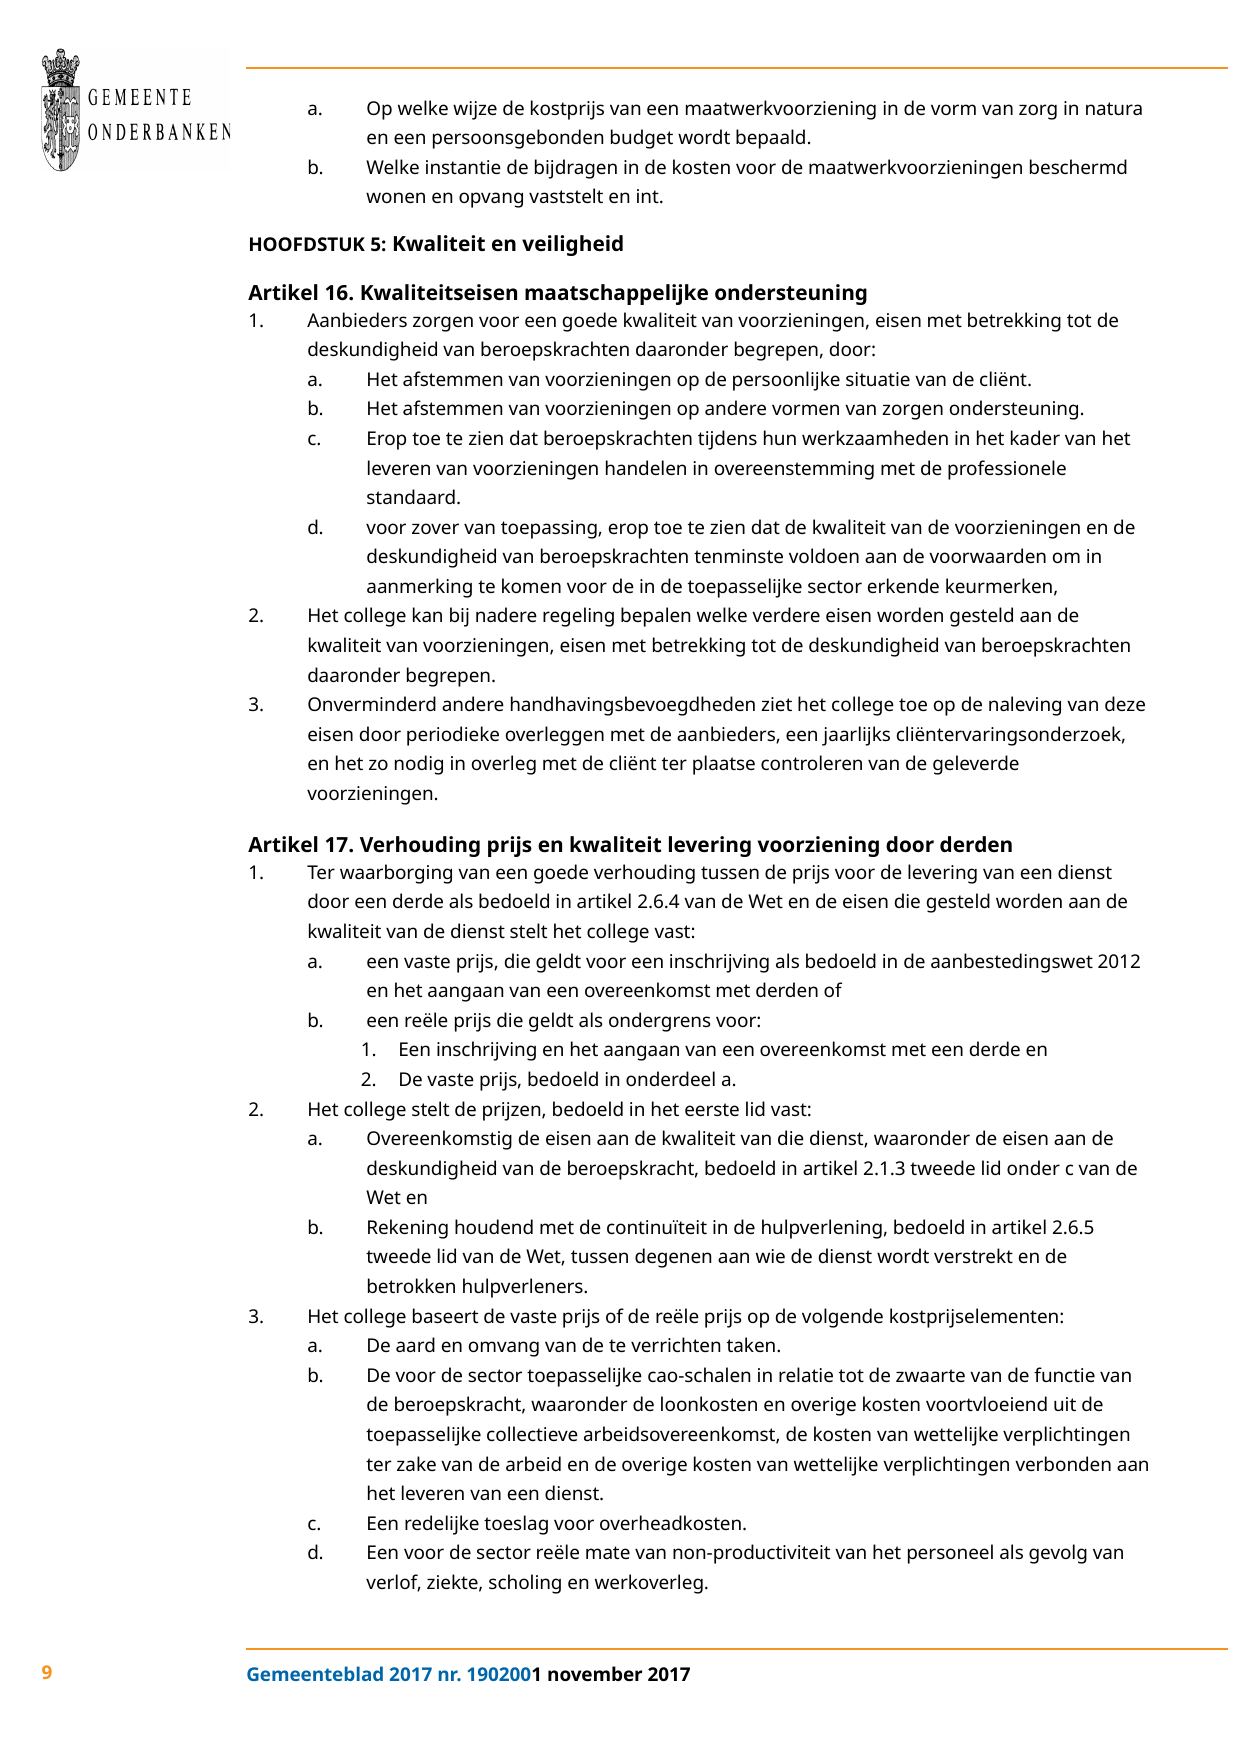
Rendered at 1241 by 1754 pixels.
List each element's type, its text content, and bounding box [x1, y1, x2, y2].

list De aard en omvang van de te verrichten taken. [307, 1332, 1152, 1358]
list Onverminderd andere handhavingsbevoegdheden ziet het college toe op de naleving van deze eisen door periodieke overleggen met de aanbieders, een jaarlijks cliëntervaringsonderzoek, en het zo nodig in overleg met de cliënt ter plaatse controleren van de geleverde voorzieningen. [248, 691, 1152, 806]
list Welke instantie de bijdragen in de kosten voor de maatwerkvoorzieningen beschermd wonen en opvang vaststelt en int. [307, 154, 1152, 209]
text Artikel 16. Kwaliteitseisen maatschappelijke ondersteuning [248, 278, 1152, 307]
list De vaste prijs, bedoeld in onderdeel a. [361, 1066, 1152, 1092]
list voor zover van toepassing, erop toe te zien dat de kwaliteit van de voorzieningen en de deskundigheid van beroepskrachten tenminste voldoen aan de voorwaarden om in aanmerking te komen voor de in de toepasselijke sector erkende keurmerken, [307, 514, 1152, 599]
list De voor de sector toepasselijke cao-schalen in relatie tot de zwaarte van de functie van de beroepskracht, waaronder de loonkosten en overige kosten voortvloeiend uit de toepasselijke collectieve arbeidsovereenkomst, de kosten van wettelijke verplichtingen ter zake van de arbeid en de overige kosten van wettelijke verplichtingen verbonden aan het leveren van een dienst. [307, 1362, 1152, 1506]
list een vaste prijs, die geldt voor een inschrijving als bedoeld in de aanbestedingswet 2012 en het aangaan van een overeenkomst met derden of [307, 948, 1152, 1003]
list Het college stelt de prijzen, bedoeld in het eerste lid vast: [248, 1096, 1152, 1121]
list een reële prijs die geldt als ondergrens voor: [307, 1007, 1152, 1033]
list Het afstemmen van voorzieningen op andere vormen van zorgen ondersteuning. [307, 396, 1152, 421]
list Erop toe te zien dat beroepskrachten tijdens hun werkzaamheden in het kader van het leveren van voorzieningen handelen in overeenstemming met de professionele standaard. [307, 425, 1152, 510]
list Aanbieders zorgen voor een goede kwaliteit van voorzieningen, eisen met betrekking tot de deskundigheid van beroepskrachten daaronder begrepen, door: [248, 307, 1152, 362]
list Het college kan bij nadere regeling bepalen welke verdere eisen worden gesteld aan de kwaliteit van voorzieningen, eisen met betrekking tot de deskundigheid van beroepskrachten daaronder begrepen. [248, 603, 1152, 688]
list Op welke wijze de kostprijs van een maatwerkvoorziening in de vorm van zorg in natura en een persoonsgebonden budget wordt bepaald. [307, 95, 1152, 150]
list Het college baseert de vaste prijs of de reële prijs op de volgende kostprijselementen: [248, 1303, 1152, 1328]
text HOOFDSTUK 5: Kwaliteit en veiligheid [248, 229, 1152, 258]
list Een inschrijving en het aangaan van een overeenkomst met een derde en [361, 1037, 1152, 1062]
list Ter waarborging van een goede verhouding tussen de prijs voor de levering van een dienst door een derde als bedoeld in artikel 2.6.4 van de Wet en de eisen die gesteld worden aan de kwaliteit van de dienst stelt het college vast: [248, 859, 1152, 944]
list Een voor de sector reële mate van non-productiviteit van het personeel als gevolg van verlof, ziekte, scholing en werkoverleg. [307, 1539, 1152, 1595]
list Een redelijke toeslag voor overheadkosten. [307, 1510, 1152, 1536]
list Overeenkomstig de eisen aan de kwaliteit van die dienst, waaronder de eisen aan de deskundigheid van de beroepskracht, bedoeld in artikel 2.1.3 tweede lid onder c van de Wet en [307, 1125, 1152, 1210]
list Rekening houdend met de continuïteit in de hulpverlening, bedoeld in artikel 2.6.5 tweede lid van de Wet, tussen degenen aan wie de dienst wordt verstrekt en de betrokken hulpverleners. [307, 1214, 1152, 1299]
text Artikel 17. Verhouding prijs en kwaliteit levering voorziening door derden [248, 831, 1152, 859]
picture [41, 47, 231, 172]
list Het afstemmen van voorzieningen op de persoonlijke situatie van de cliënt. [307, 366, 1152, 392]
